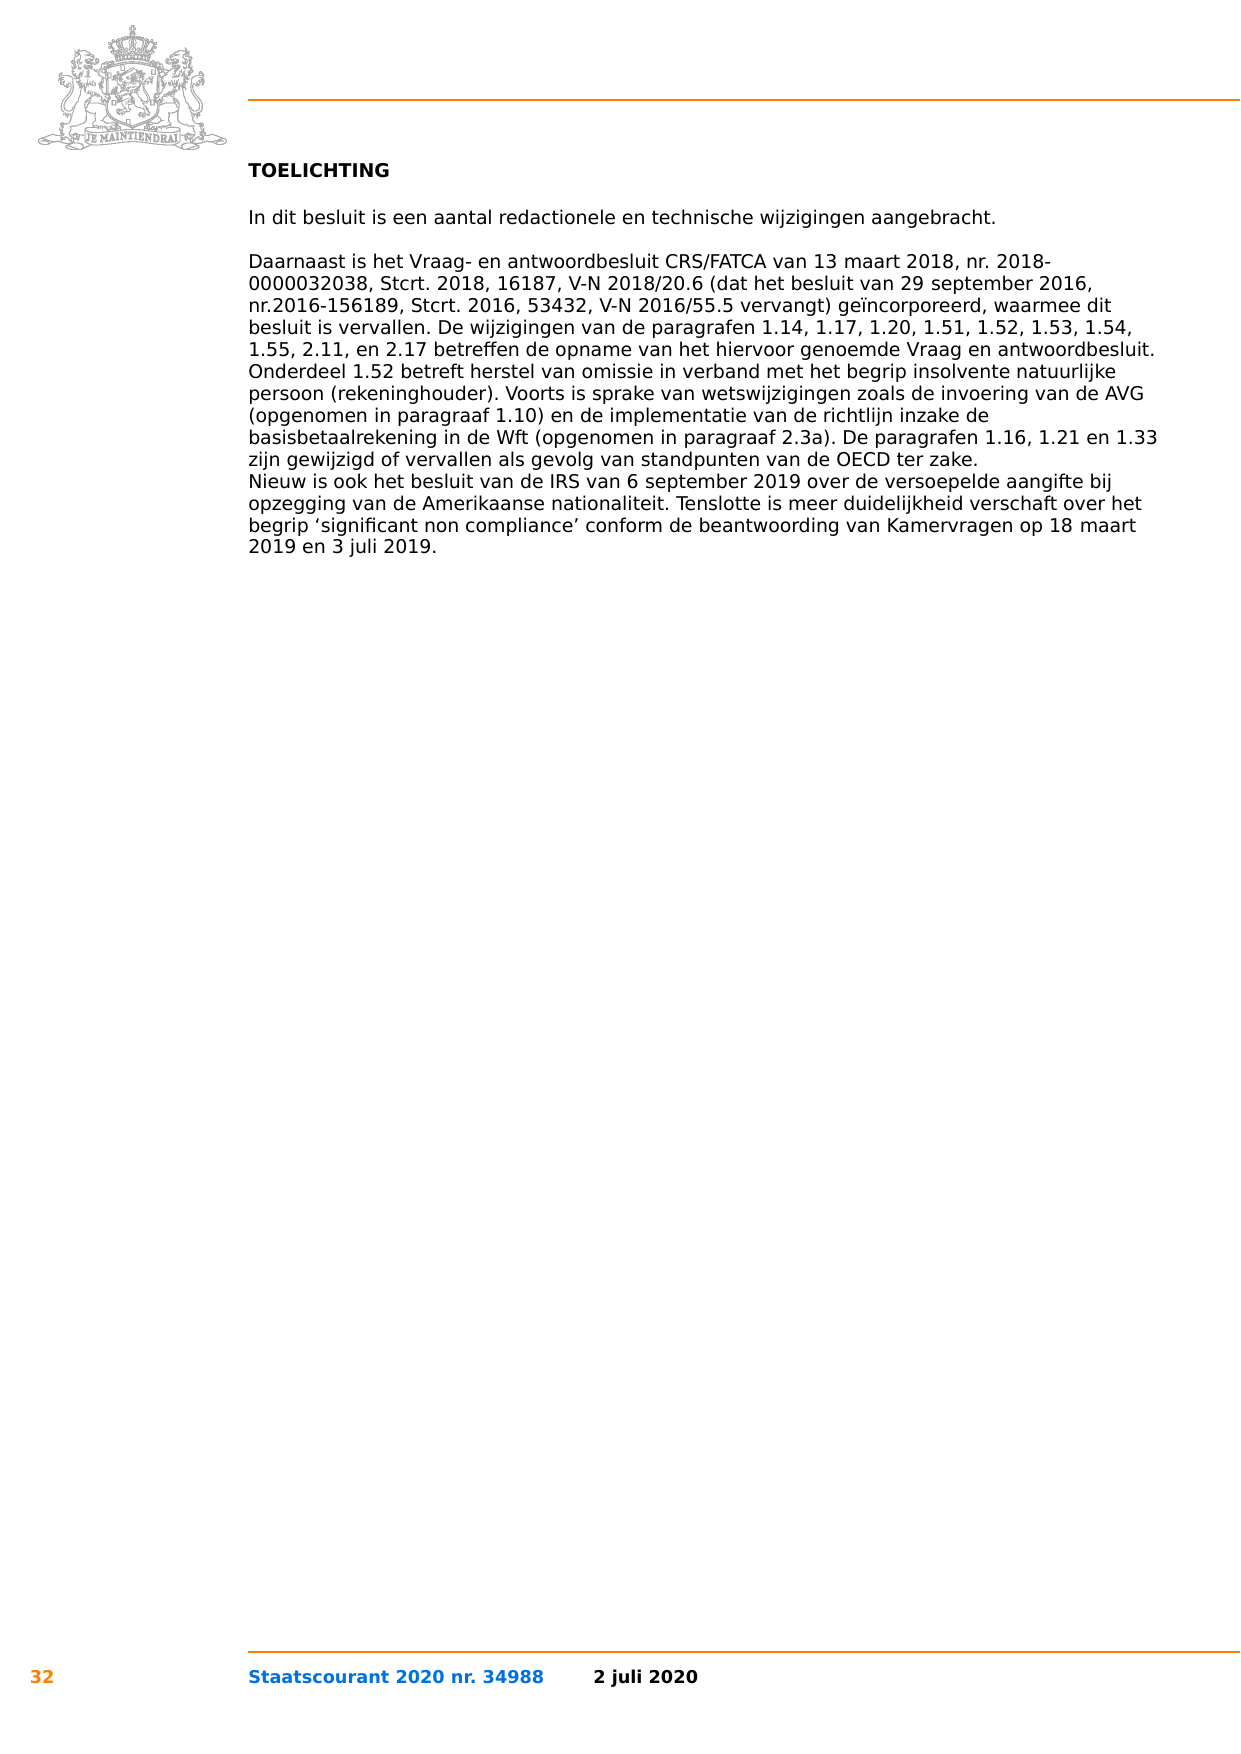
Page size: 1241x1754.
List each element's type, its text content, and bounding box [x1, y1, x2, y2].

picture [38, 25, 227, 150]
text Nieuw is ook het besluit van de IRS van 6 september 2019 over de versoepelde aangifte bij opzegging van de Amerikaanse nationaliteit. Tenslotte is meer duidelijkheid verschaft over het begrip ‘significant non compliance’ conform de beantwoording van Kamervragen op 18 maart 2019 en 3 juli 2019. [248, 471, 1163, 558]
text In dit besluit is een aantal redactionele en technische wijzigingen aangebracht. [248, 207, 1163, 229]
subtitle TOELICHTING [248, 160, 1163, 182]
text Daarnaast is het Vraag- en antwoordbesluit CRS/FATCA van 13 maart 2018, nr. 2018-0000032038, Stcrt. 2018, 16187, V-N 2018/20.6 (dat het besluit van 29 september 2016, nr.2016-156189, Stcrt. 2016, 53432, V-N 2016/55.5 vervangt) geïncorporeerd, waarmee dit besluit is vervallen. De wijzigingen van de paragrafen 1.14, 1.17, 1.20, 1.51, 1.52, 1.53, 1.54, 1.55, 2.11, en 2.17 betreffen de opname van het hiervoor genoemde Vraag en antwoordbesluit. Onderdeel 1.52 betreft herstel van omissie in verband met het begrip insolvente natuurlijke persoon (rekeninghouder). Voorts is sprake van wetswijzigingen zoals de invoering van de AVG (opgenomen in paragraaf 1.10) en de implementatie van de richtlijn inzake de basisbetaalrekening in de Wft (opgenomen in paragraaf 2.3a). De paragrafen 1.16, 1.21 en 1.33 zijn gewijzigd of vervallen als gevolg van standpunten van de OECD ter zake. [248, 251, 1163, 471]
